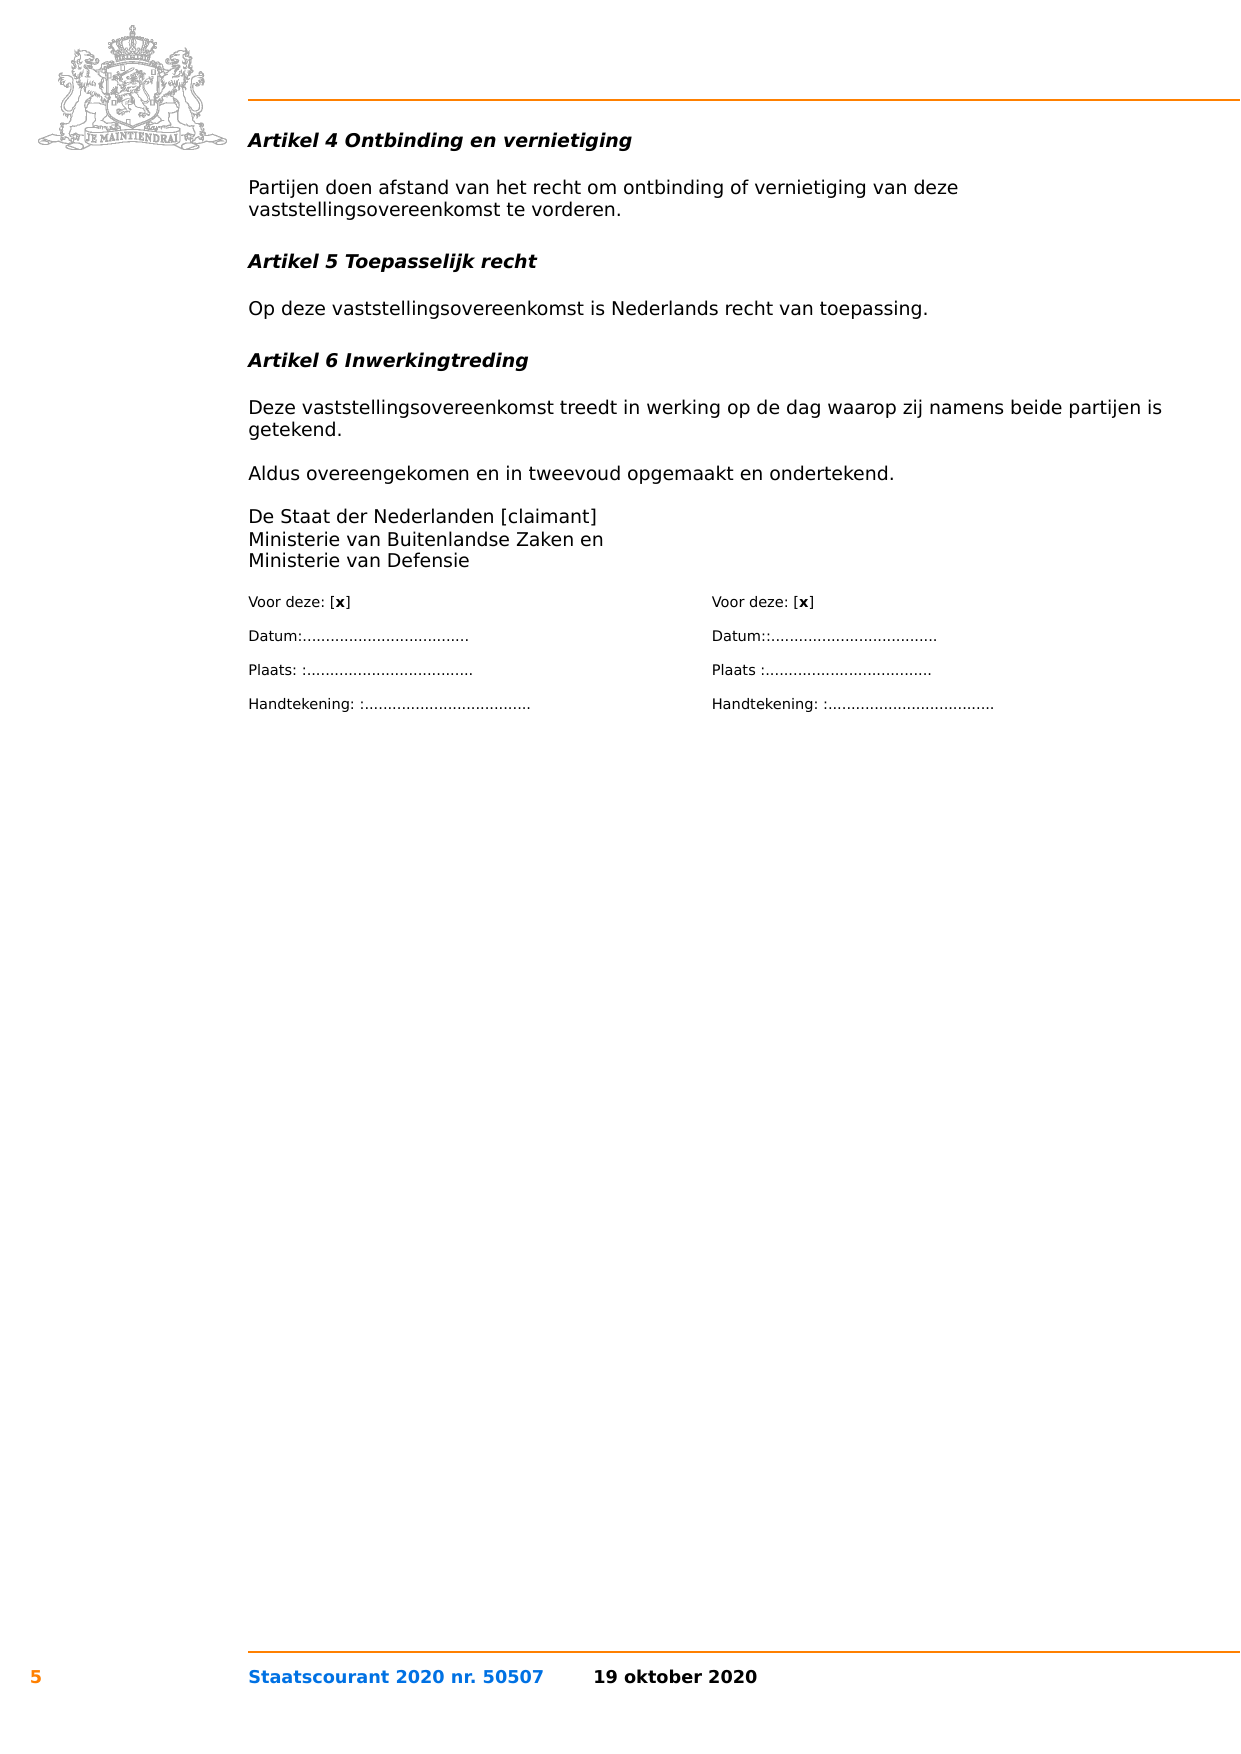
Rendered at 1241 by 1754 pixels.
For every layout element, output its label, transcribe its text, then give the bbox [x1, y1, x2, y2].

text De Staat der Nederlanden [claimant] [248, 506, 1163, 528]
subtitle Artikel 4 Ontbinding en vernietiging [248, 130, 1163, 152]
table_cell Plaats: :.................................... [248, 662, 706, 679]
text Ministerie van Buitenlandse Zaken en [248, 528, 1163, 550]
table_cell [706, 611, 1163, 628]
text Partijen doen afstand van het recht om ontbinding of vernietiging van deze vaststellingsovereenkomst te vorderen. [248, 177, 1163, 221]
table_cell [706, 645, 1163, 662]
table_cell Handtekening: :.................................... [248, 696, 706, 713]
text Aldus overeengekomen en in tweevoud opgemaakt en ondertekend. [248, 463, 1163, 484]
subtitle Artikel 5 Toepasselijk recht [248, 251, 1163, 273]
table_cell Plaats :.................................... [706, 662, 1163, 679]
text Ministerie van Defensie [248, 550, 1163, 572]
picture [38, 25, 227, 150]
table_cell Datum::.................................... [706, 628, 1163, 645]
table_header Voor deze: [x] [706, 594, 1163, 611]
text Op deze vaststellingsovereenkomst is Nederlands recht van toepassing. [248, 298, 1163, 320]
table_cell [706, 679, 1163, 696]
table_cell Datum:.................................... [248, 628, 706, 645]
subtitle Artikel 6 Inwerkingtreding [248, 350, 1163, 372]
text Deze vaststellingsovereenkomst treedt in werking op de dag waarop zij namens beide partijen is getekend. [248, 397, 1163, 441]
table_cell [248, 679, 706, 696]
table_cell [248, 645, 706, 662]
table_header Voor deze: [x] [248, 594, 706, 611]
table_cell Handtekening: :.................................... [706, 696, 1163, 713]
table_cell [248, 611, 706, 628]
